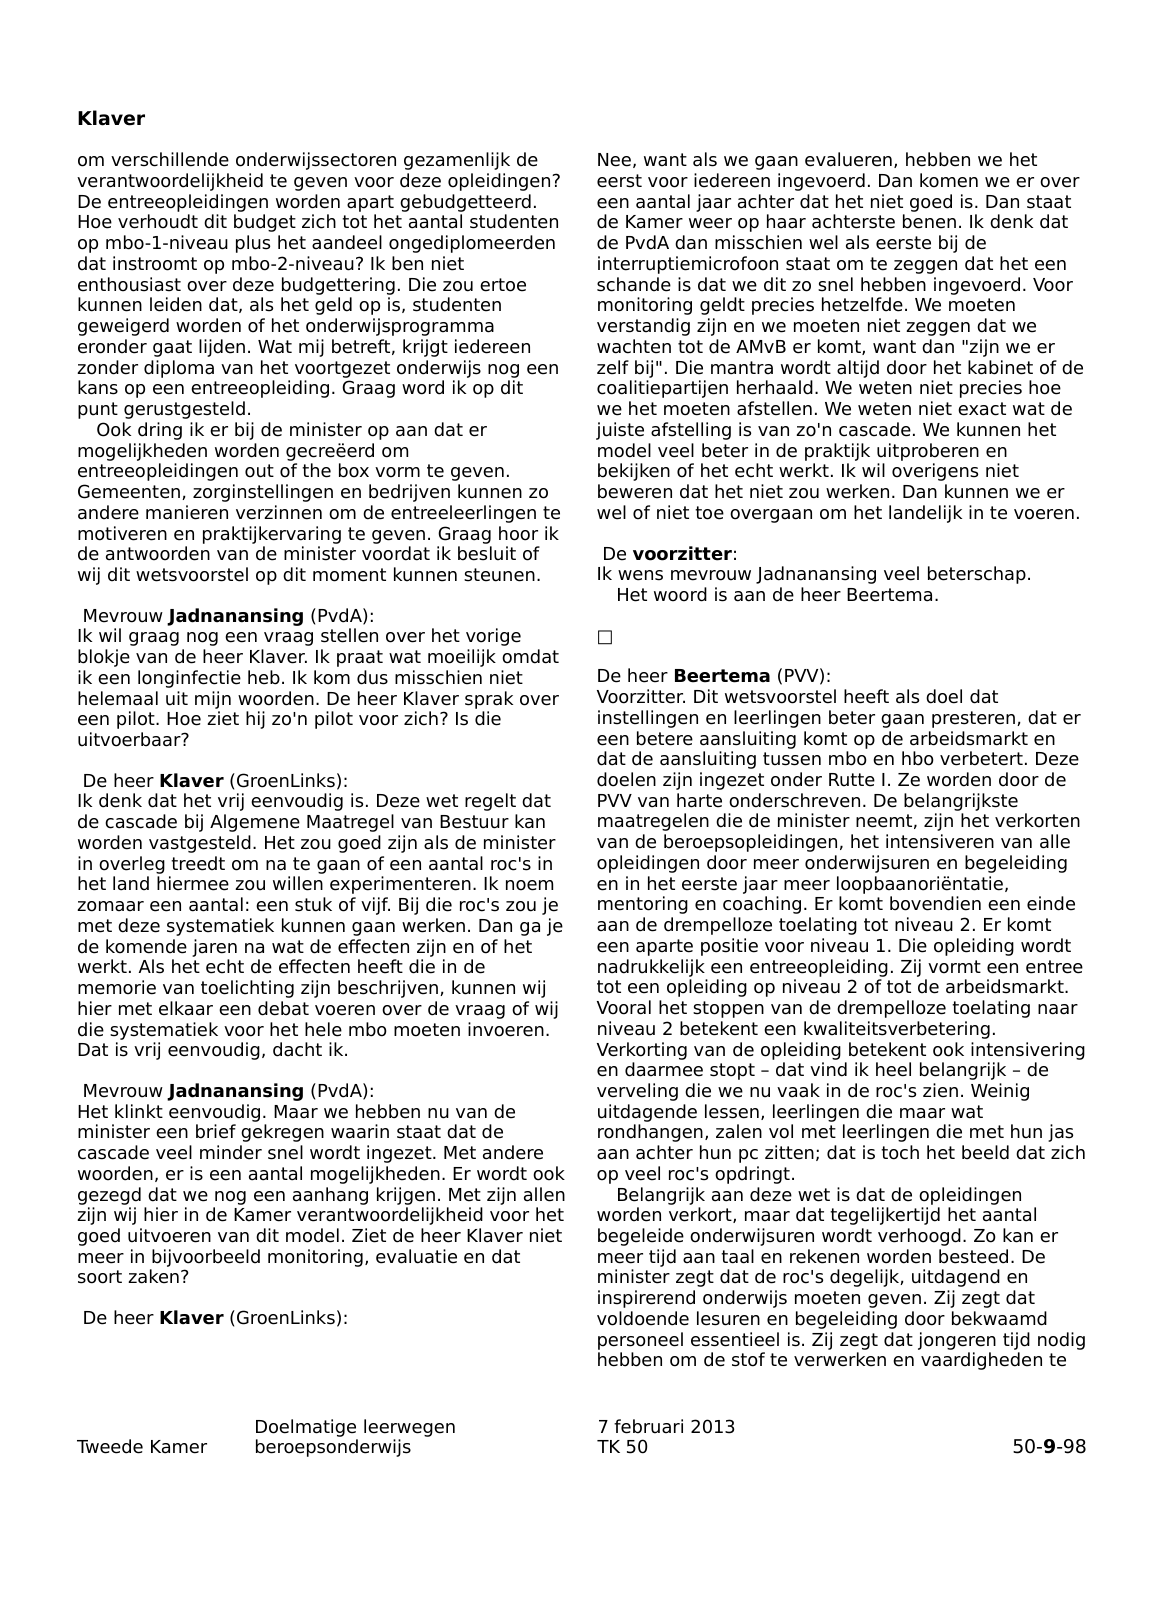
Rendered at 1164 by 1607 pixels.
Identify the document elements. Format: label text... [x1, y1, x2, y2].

text De heer Beertema (PVV): [596, 666, 1087, 687]
text Ik wens mevrouw Jadnanansing veel beterschap. [596, 564, 1087, 585]
text De heer Klaver (GroenLinks): [77, 1308, 567, 1329]
text Nee, want als we gaan evalueren, hebben we het eerst voor iedereen ingevoerd. Dan komen we er over een aantal jaar achter dat het niet goed is. Dan staat de Kamer weer op haar achterste benen. Ik denk dat de PvdA dan misschien wel als eerste bij de interruptiemicrofoon staat om te zeggen dat het een schande is dat we dit zo snel hebben ingevoerd. Voor monitoring geldt precies hetzelfde. We moeten verstandig zijn en we moeten niet zeggen dat we wachten tot de AMvB er komt, want dan "zijn we er zelf bij". Die mantra wordt altijd door het kabinet of de coalitiepartijen herhaald. We weten niet precies hoe we het moeten afstellen. We weten niet exact wat de juiste afstelling is van zo'n cascade. We kunnen het model veel beter in de praktijk uitproberen en bekijken of het echt werkt. Ik wil overigens niet beweren dat het niet zou werken. Dan kunnen we er wel of niet toe overgaan om het landelijk in te voeren. [596, 150, 1087, 523]
text De heer Klaver (GroenLinks): [77, 771, 567, 791]
text Ik wil graag nog een vraag stellen over het vorige blokje van de heer Klaver. Ik praat wat moeilijk omdat ik een longinfectie heb. Ik kom dus misschien niet helemaal uit mijn woorden. De heer Klaver sprak over een pilot. Hoe ziet hij zo'n pilot voor zich? Is die uitvoerbaar? [77, 626, 567, 751]
text □ [596, 626, 1087, 646]
text Het woord is aan de heer Beertema. [596, 585, 1087, 606]
text Mevrouw Jadnanansing (PvdA): [77, 606, 567, 626]
text Voorzitter. Dit wetsvoorstel heeft als doel dat instellingen en leerlingen beter gaan presteren, dat er een betere aansluiting komt op de arbeidsmarkt en dat de aansluiting tussen mbo en hbo verbetert. Deze doelen zijn ingezet onder Rutte I. Ze worden door de PVV van harte onderschreven. De belangrijkste maatregelen die de minister neemt, zijn het verkorten van de beroepsopleidingen, het intensiveren van alle opleidingen door meer onderwijsuren en begeleiding en in het eerste jaar meer loopbaanoriëntatie, mentoring en coaching. Er komt bovendien een einde aan de drempelloze toelating tot niveau 2. Er komt een aparte positie voor niveau 1. Die opleiding wordt nadrukkelijk een entreeopleiding. Zij vormt een entree tot een opleiding op niveau 2 of tot de arbeidsmarkt. Vooral het stoppen van de drempelloze toelating naar niveau 2 betekent een kwaliteitsverbetering. Verkorting van de opleiding betekent ook intensivering en daarmee stopt – dat vind ik heel belangrijk – de verveling die we nu vaak in de roc's zien. Weinig uitdagende lessen, leerlingen die maar wat rondhangen, zalen vol met leerlingen die met hun jas aan achter hun pc zitten; dat is toch het beeld dat zich op veel roc's opdringt. [596, 687, 1087, 1184]
text Het klinkt eenvoudig. Maar we hebben nu van de minister een brief gekregen waarin staat dat de cascade veel minder snel wordt ingezet. Met andere woorden, er is een aantal mogelijkheden. Er wordt ook gezegd dat we nog een aanhang krijgen. Met zijn allen zijn wij hier in de Kamer verantwoordelijkheid voor het goed uitvoeren van dit model. Ziet de heer Klaver niet meer in bijvoorbeeld monitoring, evaluatie en dat soort zaken? [77, 1102, 567, 1288]
text Mevrouw Jadnanansing (PvdA): [77, 1081, 567, 1102]
text Belangrijk aan deze wet is dat de opleidingen worden verkort, maar dat tegelijkertijd het aantal begeleide onderwijsuren wordt verhoogd. Zo kan er meer tijd aan taal en rekenen worden besteed. De minister zegt dat de roc's degelijk, uitdagend en inspirerend onderwijs moeten geven. Zij zegt dat voldoende lesuren en begeleiding door bekwaamd personeel essentieel is. Zij zegt dat jongeren tijd nodig hebben om de stof te verwerken en vaardigheden te [596, 1184, 1087, 1371]
text De voorzitter: [596, 543, 1087, 564]
text Ik denk dat het vrij eenvoudig is. Deze wet regelt dat de cascade bij Algemene Maatregel van Bestuur kan worden vastgesteld. Het zou goed zijn als de minister in overleg treedt om na te gaan of een aantal roc's in het land hiermee zou willen experimenteren. Ik noem zomaar een aantal: een stuk of vijf. Bij die roc's zou je met deze systematiek kunnen gaan werken. Dan ga je de komende jaren na wat de effecten zijn en of het werkt. Als het echt de effecten heeft die in de memorie van toelichting zijn beschrijven, kunnen wij hier met elkaar een debat voeren over de vraag of wij die systematiek voor het hele mbo moeten invoeren. Dat is vrij eenvoudig, dacht ik. [77, 791, 567, 1061]
text om verschillende onderwijssectoren gezamenlijk de verantwoordelijkheid te geven voor deze opleidingen? De entreeopleidingen worden apart gebudgetteerd. Hoe verhoudt dit budget zich tot het aantal studenten op mbo-1-niveau plus het aandeel ongediplomeerden dat instroomt op mbo-2-niveau? Ik ben niet enthousiast over deze budgettering. Die zou ertoe kunnen leiden dat, als het geld op is, studenten geweigerd worden of het onderwijsprogramma eronder gaat lijden. Wat mij betreft, krijgt iedereen zonder diploma van het voortgezet onderwijs nog een kans op een entreeopleiding. Graag word ik op dit punt gerustgesteld. [77, 150, 567, 420]
text Ook dring ik er bij de minister op aan dat er mogelijkheden worden gecreëerd om entreeopleidingen out of the box vorm te geven. Gemeenten, zorginstellingen en bedrijven kunnen zo andere manieren verzinnen om de entreeleerlingen te motiveren en praktijkervaring te geven. Graag hoor ik de antwoorden van de minister voordat ik besluit of wij dit wetsvoorstel op dit moment kunnen steunen. [77, 420, 567, 586]
